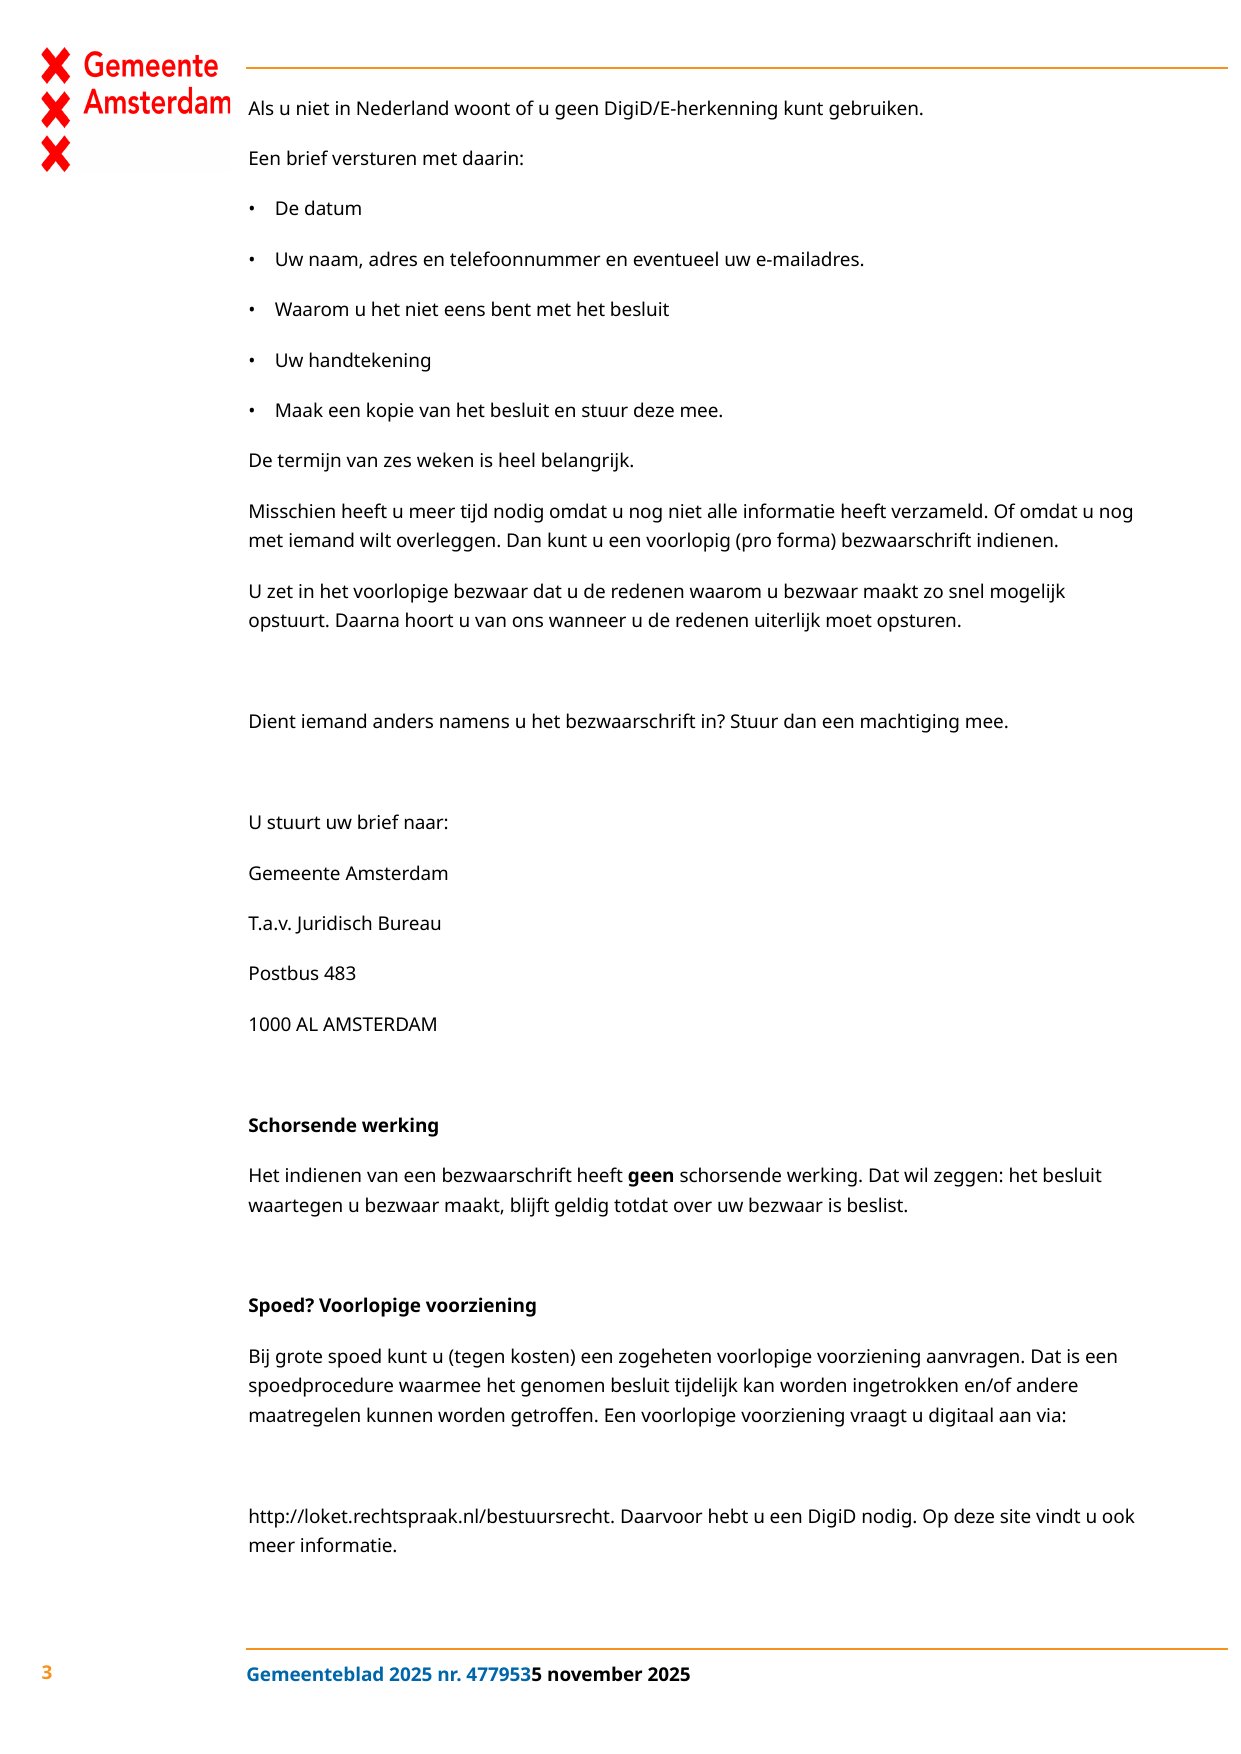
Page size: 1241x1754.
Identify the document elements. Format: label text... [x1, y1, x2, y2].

text Bij grote spoed kunt u (tegen kosten) een zogeheten voorlopige voorziening aanvragen. Dat is een spoedprocedure waarmee het genomen besluit tijdelijk kan worden ingetrokken en/of andere maatregelen kunnen worden getroffen. Een voorlopige voorziening vraagt u digitaal aan via: [248, 1343, 1152, 1428]
text U stuurt uw brief naar: [248, 809, 1152, 835]
text U zet in het voorlopige bezwaar dat u de redenen waarom u bezwaar maakt zo snel mogelijk opstuurt. Daarna hoort u van ons wanneer u de redenen uiterlijk moet opsturen. [248, 578, 1152, 633]
text • Uw handtekening [248, 347, 1152, 373]
text Als u niet in Nederland woont of u geen DigiD/E-herkenning kunt gebruiken. [248, 95, 1152, 121]
text • Waarom u het niet eens bent met het besluit [248, 296, 1152, 322]
text Spoed? Voorlopige voorziening [248, 1293, 1152, 1318]
text Schorsende werking [248, 1112, 1152, 1138]
text T.a.v. Juridisch Bureau [248, 910, 1152, 936]
text Dient iemand anders namens u het bezwaarschrift in? Stuur dan een machtiging mee. [248, 708, 1152, 734]
text 1000 AL AMSTERDAM [248, 1011, 1152, 1037]
text Postbus 483 [248, 961, 1152, 986]
picture [41, 47, 231, 172]
text • De datum [248, 196, 1152, 221]
text http://loket.rechtspraak.nl/bestuursrecht. Daarvoor hebt u een DigiD nodig. Op deze site vindt u ook meer informatie. [248, 1503, 1152, 1558]
text • Maak een kopie van het besluit en stuur deze mee. [248, 397, 1152, 423]
text Gemeente Amsterdam [248, 860, 1152, 886]
text Het indienen van een bezwaarschrift heeft geen schorsende werking. Dat wil zeggen: het besluit waartegen u bezwaar maakt, blijft geldig totdat over uw bezwaar is beslist. [248, 1162, 1152, 1218]
text Misschien heeft u meer tijd nodig omdat u nog niet alle informatie heeft verzameld. Of omdat u nog met iemand wilt overleggen. Dan kunt u een voorlopig (pro forma) bezwaarschrift indienen. [248, 498, 1152, 553]
text • Uw naam, adres en telefoonnummer en eventueel uw e-mailadres. [248, 246, 1152, 272]
text Een brief versturen met daarin: [248, 145, 1152, 171]
text De termijn van zes weken is heel belangrijk. [248, 448, 1152, 473]
